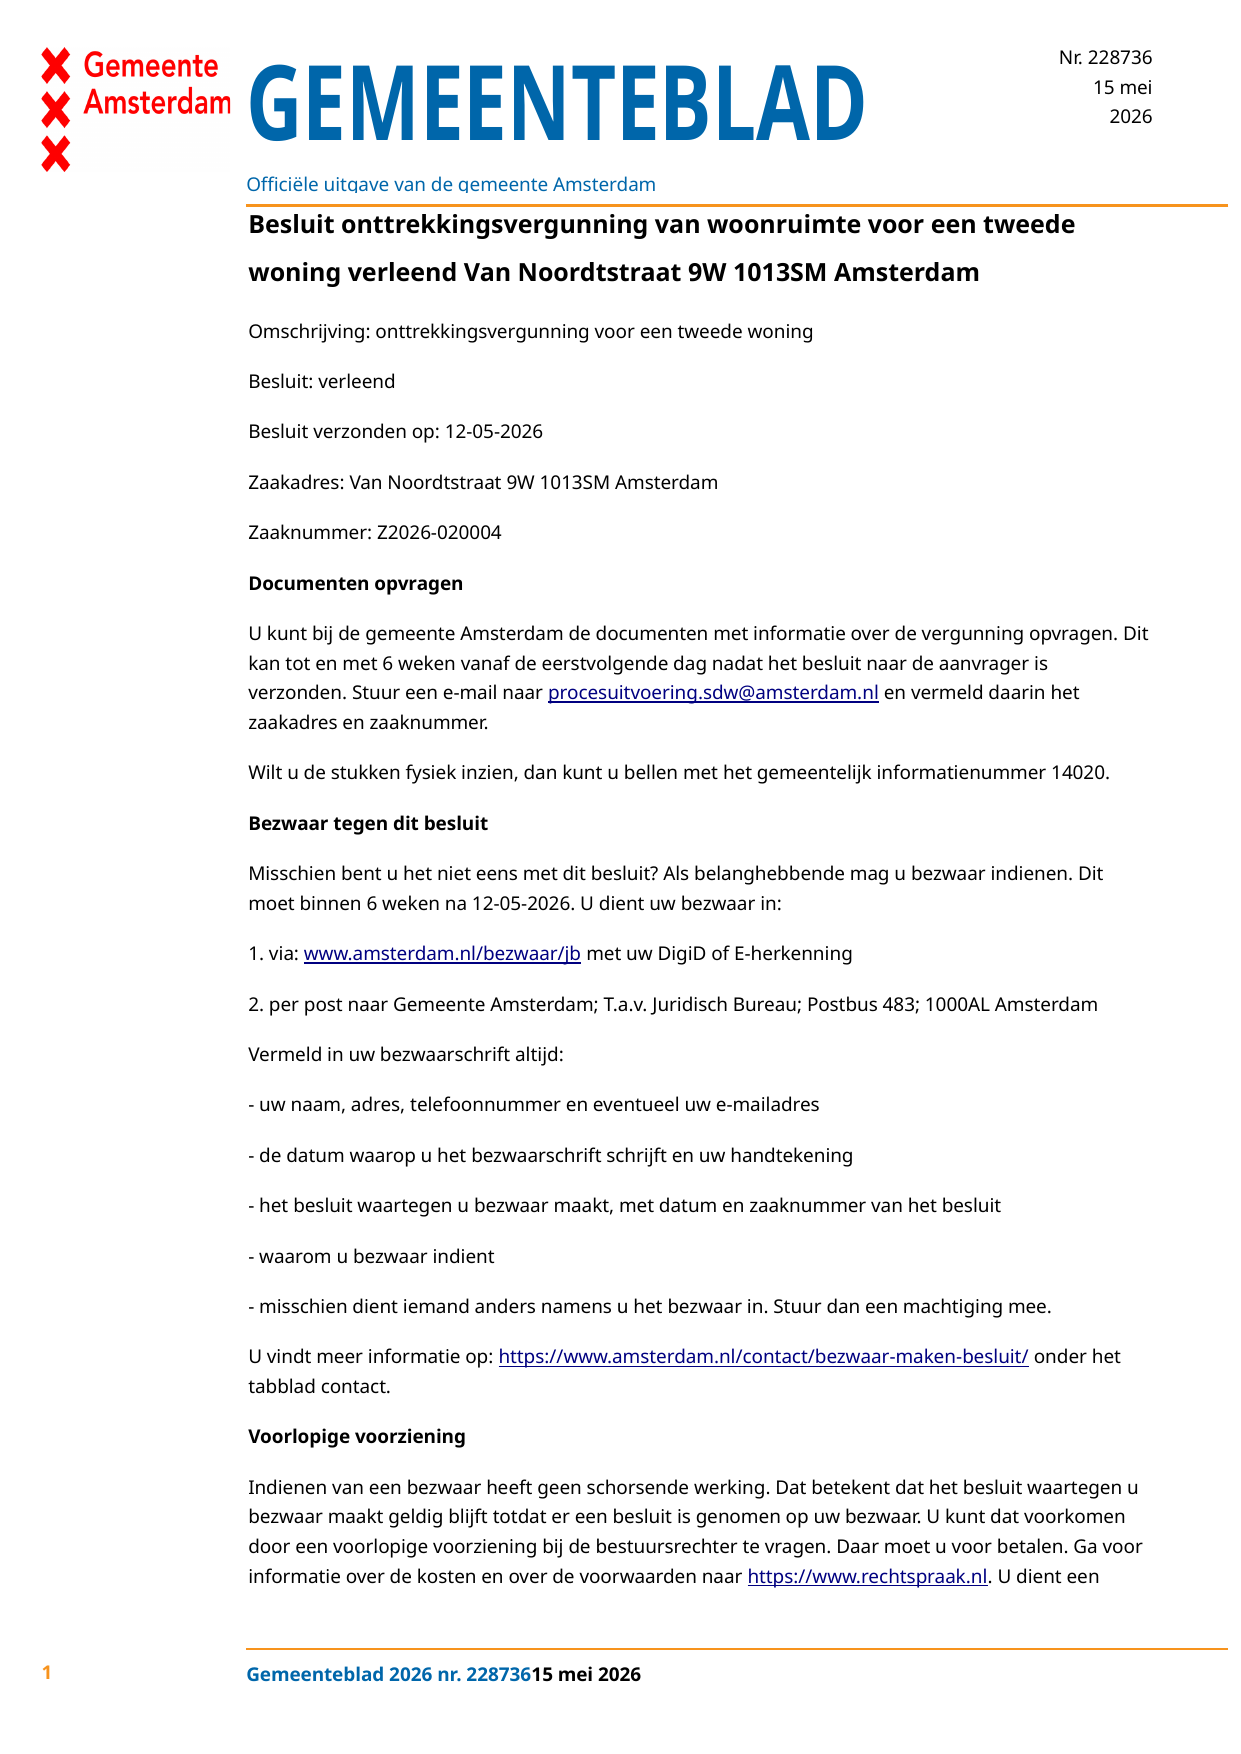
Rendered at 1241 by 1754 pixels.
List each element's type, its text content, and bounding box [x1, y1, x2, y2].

text - misschien dient iemand anders namens u het bezwaar in. Stuur dan een machtiging mee. [248, 1293, 1152, 1319]
text Voorlopige voorziening [248, 1424, 1152, 1449]
text Bezwaar tegen dit besluit [248, 810, 1152, 836]
text Besluit verzonden op: 12-05-2026 [248, 419, 1152, 444]
text Vermeld in uw bezwaarschrift altijd: [248, 1041, 1152, 1067]
text - de datum waarop u het bezwaarschrift schrijft en uw handtekening [248, 1142, 1152, 1168]
text Besluit onttrekkingsvergunning van woonruimte voor een tweede woning verleend Van Noordtstraat 9W 1013SM Amsterdam [248, 207, 1152, 288]
text Omschrijving: onttrekkingsvergunning voor een tweede woning [248, 318, 1152, 344]
text Misschien bent u het niet eens met dit besluit? Als belanghebbende mag u bezwaar indienen. Dit moet binnen 6 weken na 12-05-2026. U dient uw bezwaar in: [248, 860, 1152, 916]
text U vindt meer informatie op: https://www.amsterdam.nl/contact/bezwaar-maken-besluit/ onder het tabblad contact. [248, 1344, 1152, 1399]
text 2. per post naar Gemeente Amsterdam; T.a.v. Juridisch Bureau; Postbus 483; 1000AL Amsterdam [248, 991, 1152, 1017]
text Zaaknummer: Z2026-020004 [248, 519, 1152, 545]
text U kunt bij de gemeente Amsterdam de documenten met informatie over de vergunning opvragen. Dit kan tot en met 6 weken vanaf de eerstvolgende dag nadat het besluit naar de aanvrager is verzonden. Stuur een e-mail naar procesuitvoering.sdw@amsterdam.nl en vermeld daarin het zaakadres en zaaknummer. [248, 620, 1152, 735]
text Zaakadres: Van Noordtstraat 9W 1013SM Amsterdam [248, 469, 1152, 495]
text - het besluit waartegen u bezwaar maakt, met datum en zaaknummer van het besluit [248, 1192, 1152, 1218]
text Indienen van een bezwaar heeft geen schorsende werking. Dat betekent dat het besluit waartegen u bezwaar maakt geldig blijft totdat er een besluit is genomen op uw bezwaar. U kunt dat voorkomen door een voorlopige voorziening bij de bestuursrechter te vragen. Daar moet u voor betalen. Ga voor informatie over de kosten en over de voorwaarden naar https://www.rechtspraak.nl. U dient een [248, 1474, 1152, 1589]
text - uw naam, adres, telefoonnummer en eventueel uw e-mailadres [248, 1092, 1152, 1117]
text Wilt u de stukken fysiek inzien, dan kunt u bellen met het gemeentelijk informatienummer 14020. [248, 759, 1152, 785]
text 1. via: www.amsterdam.nl/bezwaar/jb met uw DigiD of E-herkenning [248, 940, 1152, 966]
picture [41, 47, 231, 172]
text Documenten opvragen [248, 570, 1152, 596]
text - waarom u bezwaar indient [248, 1243, 1152, 1269]
text Besluit: verleend [248, 368, 1152, 394]
